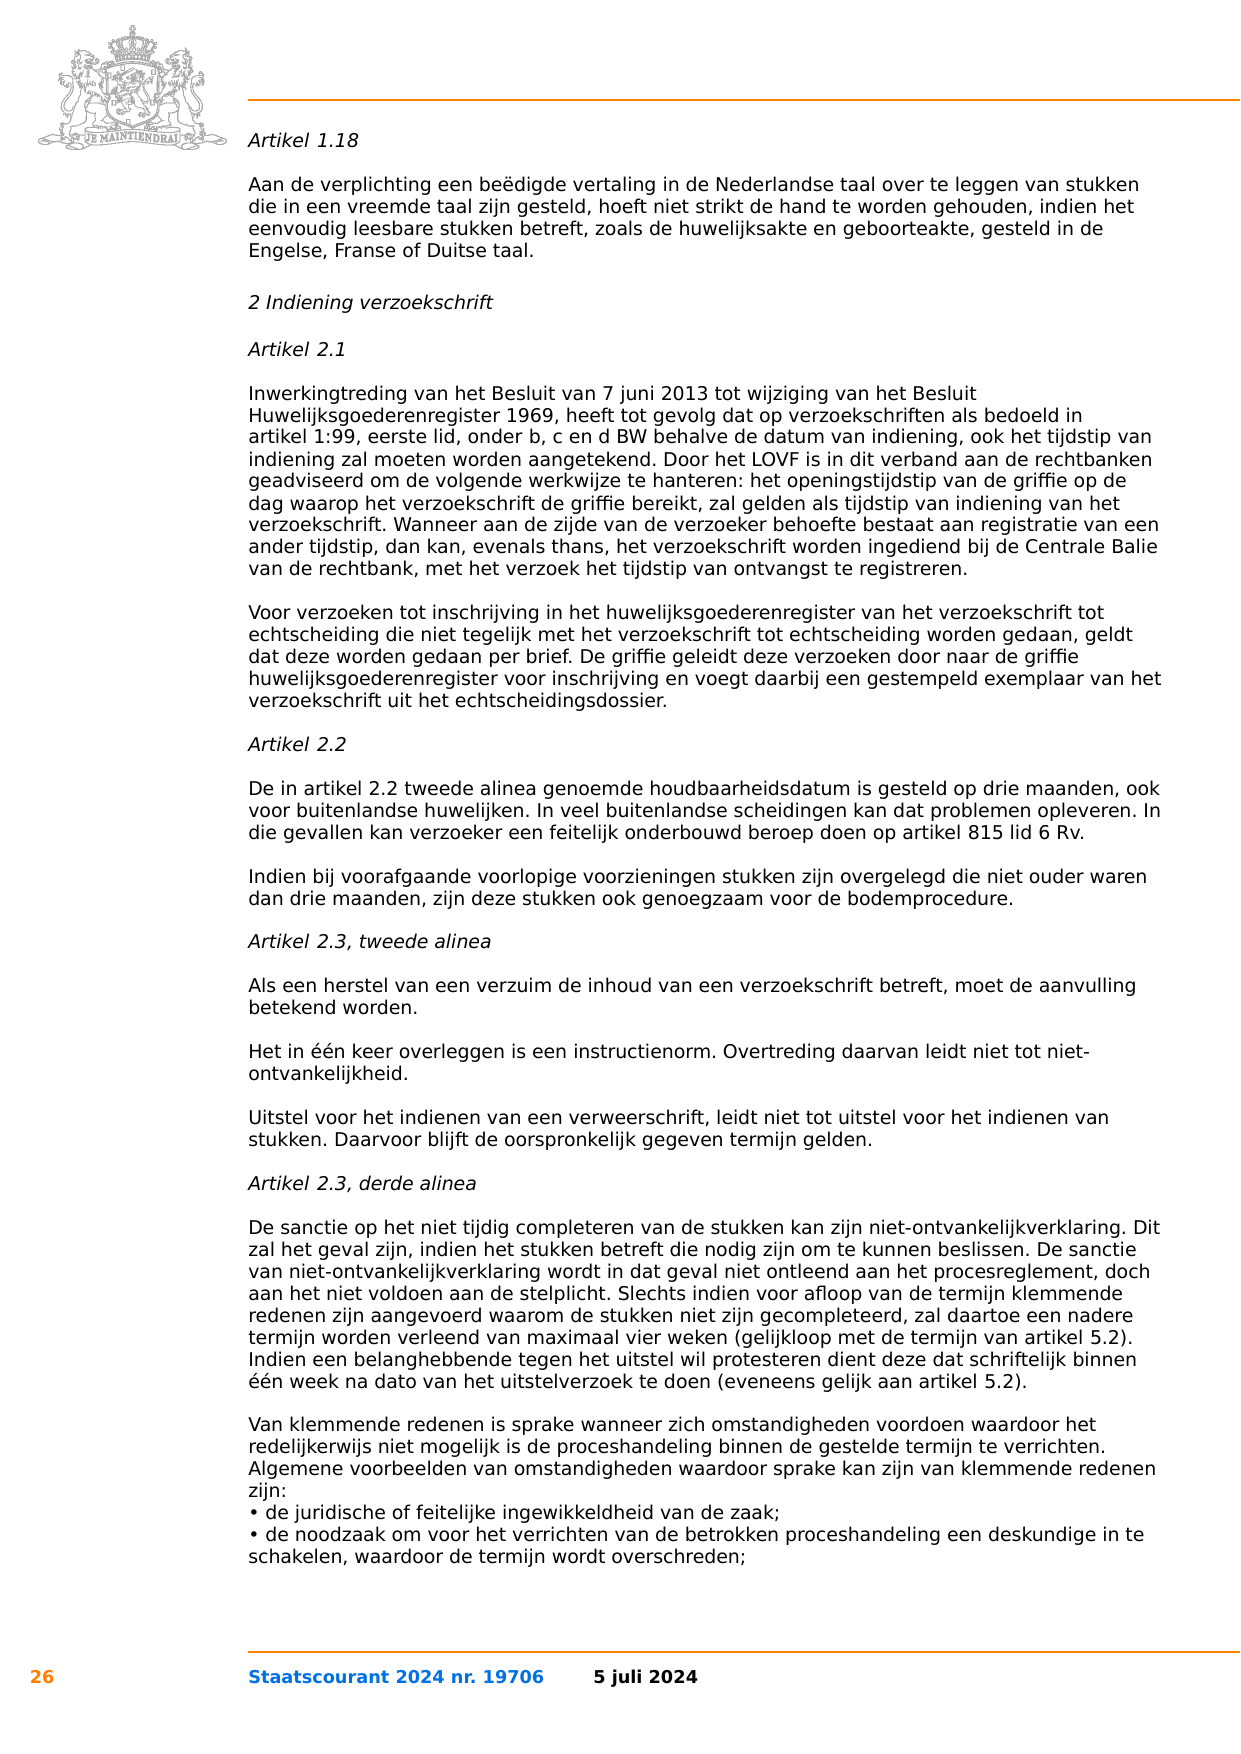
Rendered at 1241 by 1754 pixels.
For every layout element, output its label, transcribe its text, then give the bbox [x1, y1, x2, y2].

text Het in één keer overleggen is een instructienorm. Overtreding daarvan leidt niet tot niet-ontvankelijkheid. [248, 1041, 1163, 1085]
subtitle Artikel 2.3, tweede alinea [248, 931, 1163, 953]
text Uitstel voor het indienen van een verweerschrift, leidt niet tot uitstel voor het indienen van stukken. Daarvoor blijft de oorspronkelijk gegeven termijn gelden. [248, 1107, 1163, 1151]
text De sanctie op het niet tijdig completeren van de stukken kan zijn niet-ontvankelijkverklaring. Dit zal het geval zijn, indien het stukken betreft die nodig zijn om te kunnen beslissen. De sanctie van niet-ontvankelijkverklaring wordt in dat geval niet ontleend aan het procesreglement, doch aan het niet voldoen aan de stelplicht. Slechts indien voor afloop van de termijn klemmende redenen zijn aangevoerd waarom de stukken niet zijn gecompleteerd, zal daartoe een nadere termijn worden verleend van maximaal vier weken (gelijkloop met de termijn van artikel 5.2). Indien een belanghebbende tegen het uitstel wil protesteren dient deze dat schriftelijk binnen één week na dato van het uitstelverzoek te doen (eveneens gelijk aan artikel 5.2). [248, 1217, 1163, 1392]
subtitle 2 Indiening verzoekschrift [248, 292, 1163, 314]
text Van klemmende redenen is sprake wanneer zich omstandigheden voordoen waardoor het redelijkerwijs niet mogelijk is de proceshandeling binnen de gestelde termijn te verrichten. Algemene voorbeelden van omstandigheden waardoor sprake kan zijn van klemmende redenen zijn: [248, 1414, 1163, 1502]
text Aan de verplichting een beëdigde vertaling in de Nederlandse taal over te leggen van stukken die in een vreemde taal zijn gesteld, hoeft niet strikt de hand te worden gehouden, indien het eenvoudig leesbare stukken betreft, zoals de huwelijksakte en geboorteakte, gesteld in de Engelse, Franse of Duitse taal. [248, 174, 1163, 262]
subtitle Artikel 2.1 [248, 339, 1163, 361]
text Als een herstel van een verzuim de inhoud van een verzoekschrift betreft, moet de aanvulling betekend worden. [248, 975, 1163, 1019]
text Voor verzoeken tot inschrijving in het huwelijksgoederenregister van het verzoekschrift tot echtscheiding die niet tegelijk met het verzoekschrift tot echtscheiding worden gedaan, geldt dat deze worden gedaan per brief. De griffie geleidt deze verzoeken door naar de griffie huwelijksgoederenregister voor inschrijving en voegt daarbij een gestempeld exemplaar van het verzoekschrift uit het echtscheidingsdossier. [248, 602, 1163, 712]
text Indien bij voorafgaande voorlopige voorzieningen stukken zijn overgelegd die niet ouder waren dan drie maanden, zijn deze stukken ook genoegzaam voor de bodemprocedure. [248, 866, 1163, 909]
text De in artikel 2.2 tweede alinea genoemde houdbaarheidsdatum is gesteld op drie maanden, ook voor buitenlandse huwelijken. In veel buitenlandse scheidingen kan dat problemen opleveren. In die gevallen kan verzoeker een feitelijk onderbouwd beroep doen op artikel 815 lid 6 Rv. [248, 778, 1163, 844]
subtitle Artikel 2.3, derde alinea [248, 1173, 1163, 1195]
picture [38, 25, 227, 150]
text • de noodzaak om voor het verrichten van de betrokken proceshandeling een deskundige in te schakelen, waardoor de termijn wordt overschreden; [248, 1524, 1163, 1568]
subtitle Artikel 1.18 [248, 130, 1163, 152]
text • de juridische of feitelijke ingewikkeldheid van de zaak; [248, 1502, 1163, 1524]
subtitle Artikel 2.2 [248, 734, 1163, 756]
text Inwerkingtreding van het Besluit van 7 juni 2013 tot wijziging van het Besluit Huwelijksgoederenregister 1969, heeft tot gevolg dat op verzoekschriften als bedoeld in artikel 1:99, eerste lid, onder b, c en d BW behalve de datum van indiening, ook het tijdstip van indiening zal moeten worden aangetekend. Door het LOVF is in dit verband aan de rechtbanken geadviseerd om de volgende werkwijze te hanteren: het openingstijdstip van de griffie op de dag waarop het verzoekschrift de griffie bereikt, zal gelden als tijdstip van indiening van het verzoekschrift. Wanneer aan de zijde van de verzoeker behoefte bestaat aan registratie van een ander tijdstip, dan kan, evenals thans, het verzoekschrift worden ingediend bij de Centrale Balie van de rechtbank, met het verzoek het tijdstip van ontvangst te registreren. [248, 382, 1163, 580]
